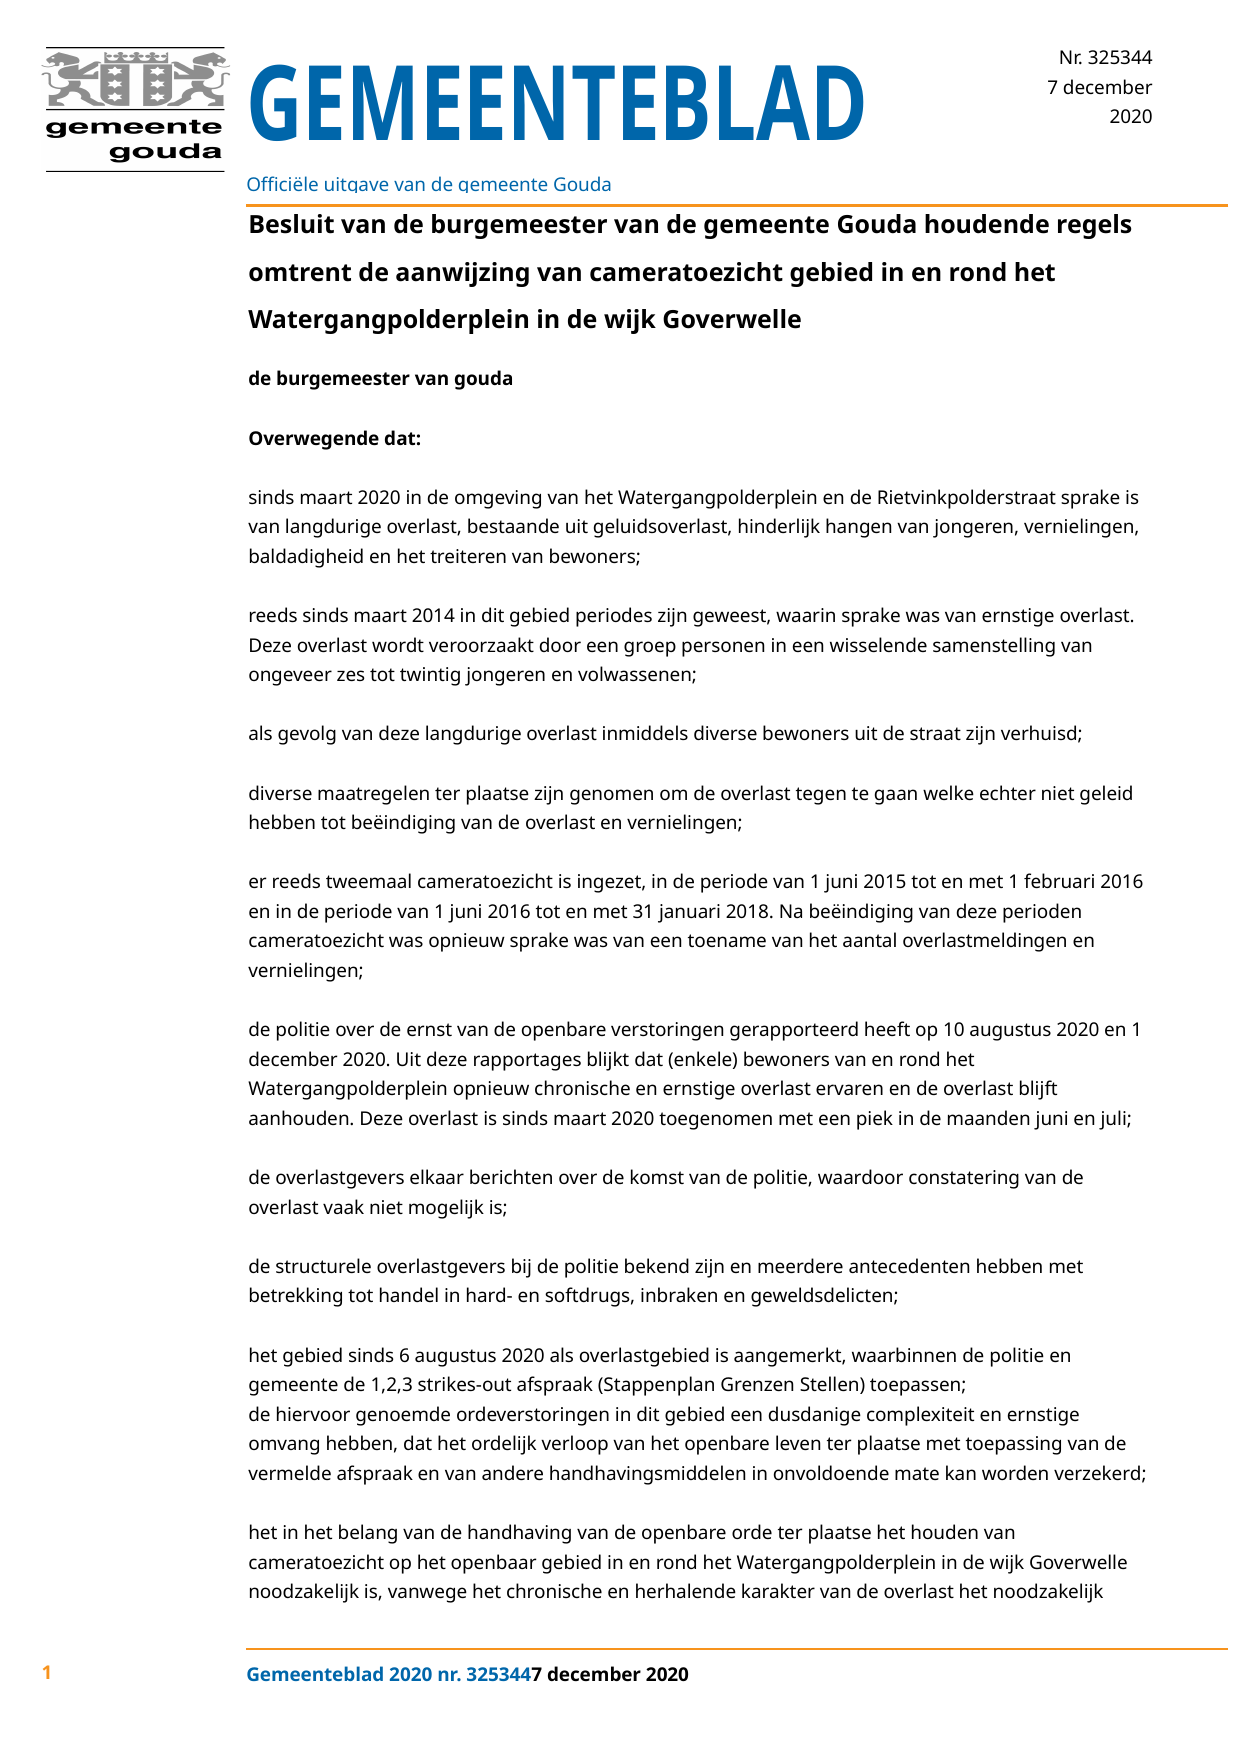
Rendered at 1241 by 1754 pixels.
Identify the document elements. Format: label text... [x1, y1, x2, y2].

picture [41, 47, 231, 172]
text het in het belang van de handhaving van de openbare orde ter plaatse het houden van cameratoezicht op het openbaar gebied in en rond het Watergangpolderplein in de wijk Goverwelle noodzakelijk is, vanwege het chronische en herhalende karakter van de overlast het noodzakelijk [248, 1519, 1152, 1604]
text de overlastgevers elkaar berichten over de komst van de politie, waardoor constatering van de overlast vaak niet mogelijk is; [248, 1164, 1152, 1219]
text diverse maatregelen ter plaatse zijn genomen om de overlast tegen te gaan welke echter niet geleid hebben tot beëindiging van de overlast en vernielingen; [248, 780, 1152, 835]
text het gebied sinds 6 augustus 2020 als overlastgebied is aangemerkt, waarbinnen de politie en gemeente de 1,2,3 strikes-out afspraak (Stappenplan Grenzen Stellen) toepassen; [248, 1342, 1152, 1397]
text Overwegende dat: [248, 425, 1152, 450]
text de burgemeester van gouda [248, 366, 1152, 391]
text als gevolg van deze langdurige overlast inmiddels diverse bewoners uit de straat zijn verhuisd; [248, 721, 1152, 746]
text reeds sinds maart 2014 in dit gebied periodes zijn geweest, waarin sprake was van ernstige overlast. Deze overlast wordt veroorzaakt door een groep personen in een wisselende samenstelling van ongeveer zes tot twintig jongeren en volwassenen; [248, 602, 1152, 687]
text sinds maart 2020 in de omgeving van het Watergangpolderplein en de Rietvinkpolderstraat sprake is van langdurige overlast, bestaande uit geluidsoverlast, hinderlijk hangen van jongeren, vernielingen, baldadigheid en het treiteren van bewoners; [248, 484, 1152, 569]
text de politie over de ernst van de openbare verstoringen gerapporteerd heeft op 10 augustus 2020 en 1 december 2020. Uit deze rapportages blijkt dat (enkele) bewoners van en rond het Watergangpolderplein opnieuw chronische en ernstige overlast ervaren en de overlast blijft aanhouden. Deze overlast is sinds maart 2020 toegenomen met een piek in de maanden juni en juli; [248, 1016, 1152, 1131]
text er reeds tweemaal cameratoezicht is ingezet, in de periode van 1 juni 2015 tot en met 1 februari 2016 en in de periode van 1 juni 2016 tot en met 31 januari 2018. Na beëindiging van deze perioden cameratoezicht was opnieuw sprake was van een toename van het aantal overlastmeldingen en vernielingen; [248, 868, 1152, 983]
text de hiervoor genoemde ordeverstoringen in dit gebied een dusdanige complexiteit en ernstige omvang hebben, dat het ordelijk verloop van het openbare leven ter plaatse met toepassing van de vermelde afspraak en van andere handhavingsmiddelen in onvoldoende mate kan worden verzekerd; [248, 1401, 1152, 1486]
text Besluit van de burgemeester van de gemeente Gouda houdende regels omtrent de aanwijzing van cameratoezicht gebied in en rond het Watergangpolderplein in de wijk Goverwelle [248, 207, 1152, 336]
text de structurele overlastgevers bij de politie bekend zijn en meerdere antecedenten hebben met betrekking tot handel in hard- en softdrugs, inbraken en geweldsdelicten; [248, 1253, 1152, 1308]
